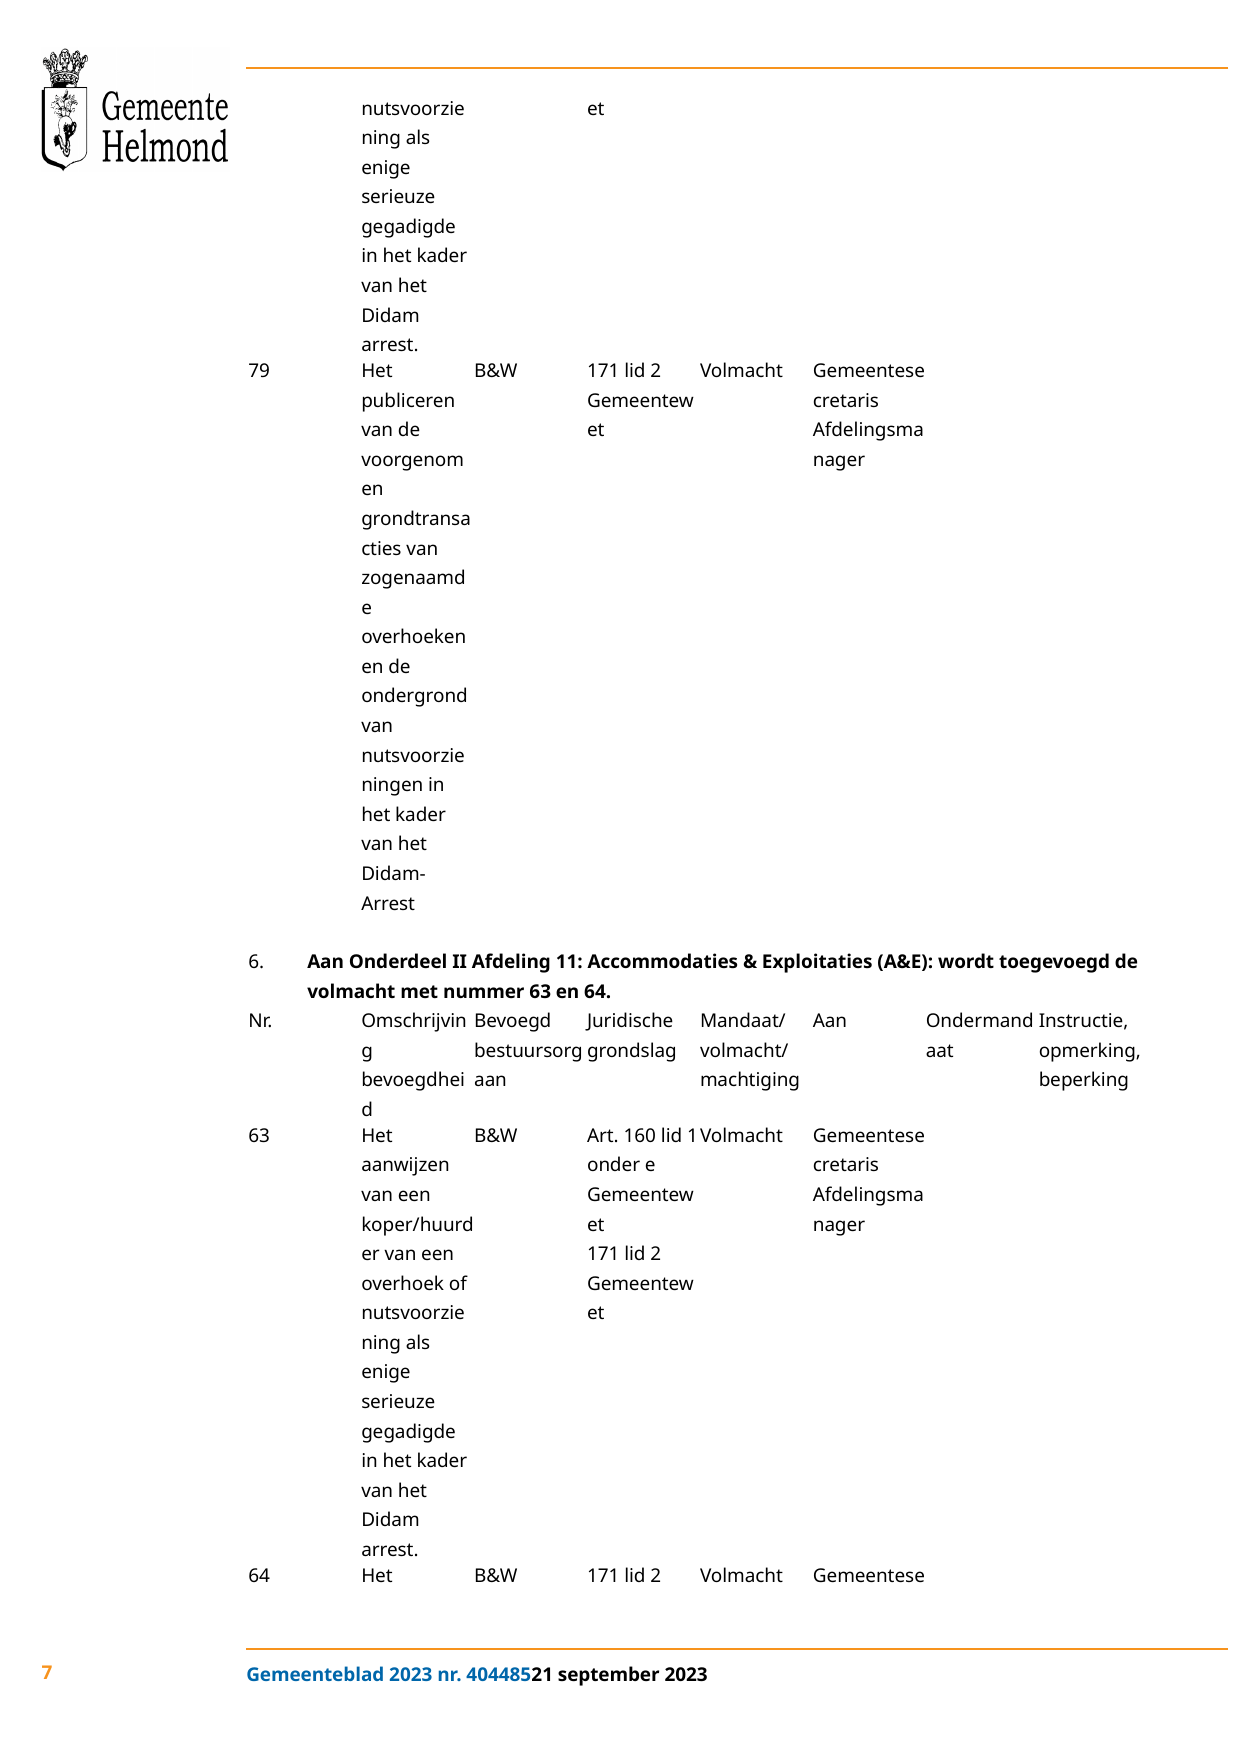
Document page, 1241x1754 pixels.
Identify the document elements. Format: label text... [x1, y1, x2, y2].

table_cell [1039, 1122, 1152, 1562]
table_header Ondermandaat [926, 1008, 1038, 1122]
table_header Omschrijving bevoegdheid [361, 1008, 474, 1122]
picture [41, 47, 231, 172]
table_cell [926, 95, 1038, 357]
table_header Aan [813, 1008, 926, 1122]
table_cell Het publiceren van de voorgenomen grondtransacties van zogenaamde overhoeken en de ondergrond van nutsvoorzieningen in het kader van het Didam-Arrest [361, 357, 474, 915]
table_cell Gemeentese [813, 1562, 926, 1588]
table_cell [248, 95, 361, 357]
table_cell [926, 1562, 1038, 1588]
table_cell Art. 160 lid 1 onder e Gemeentewet 171 lid 2 Gemeentewet [587, 1122, 700, 1562]
list Aan Onderdeel II Afdeling 11: Accommodaties & Exploitaties (A&E): wordt toegevoegd de volmacht met nummer 63 en 64. [248, 948, 1152, 1003]
table_cell [813, 95, 926, 357]
table_cell Volmacht [700, 357, 813, 915]
table_header Juridische grondslag [587, 1008, 700, 1122]
table_header Mandaat/volmacht/machtiging [700, 1008, 813, 1122]
table_cell 63 [248, 1122, 361, 1562]
table_header Instructie, opmerking, beperking [1039, 1008, 1152, 1122]
table_cell Volmacht [700, 1122, 813, 1562]
table_cell B&W [474, 1122, 587, 1562]
table_cell [1039, 357, 1152, 915]
table_cell nutsvoorziening als enige serieuze gegadigde in het kader van het Didam arrest. [361, 95, 474, 357]
table_cell 171 lid 2 Gemeentewet [587, 357, 700, 915]
table_cell 171 lid 2 [587, 1562, 700, 1588]
table_cell Het [361, 1562, 474, 1588]
table_header Bevoegd bestuursorgaan [474, 1008, 587, 1122]
table_cell Volmacht [700, 1562, 813, 1588]
table_cell [926, 357, 1038, 915]
table_cell Gemeentesecretaris Afdelingsmanager [813, 1122, 926, 1562]
table_cell Het aanwijzen van een koper/huurder van een overhoek of nutsvoorziening als enige serieuze gegadigde in het kader van het Didam arrest. [361, 1122, 474, 1562]
table_cell [1039, 95, 1152, 357]
table_cell [700, 95, 813, 357]
table_cell [1039, 1562, 1152, 1588]
table_cell B&W [474, 357, 587, 915]
table_header Nr. [248, 1008, 361, 1122]
table_cell [474, 95, 587, 357]
table_cell et [587, 95, 700, 357]
table_cell 64 [248, 1562, 361, 1588]
table_cell Gemeentesecretaris Afdelingsmanager [813, 357, 926, 915]
table_cell 79 [248, 357, 361, 915]
table_cell B&W [474, 1562, 587, 1588]
table_cell [926, 1122, 1038, 1562]
